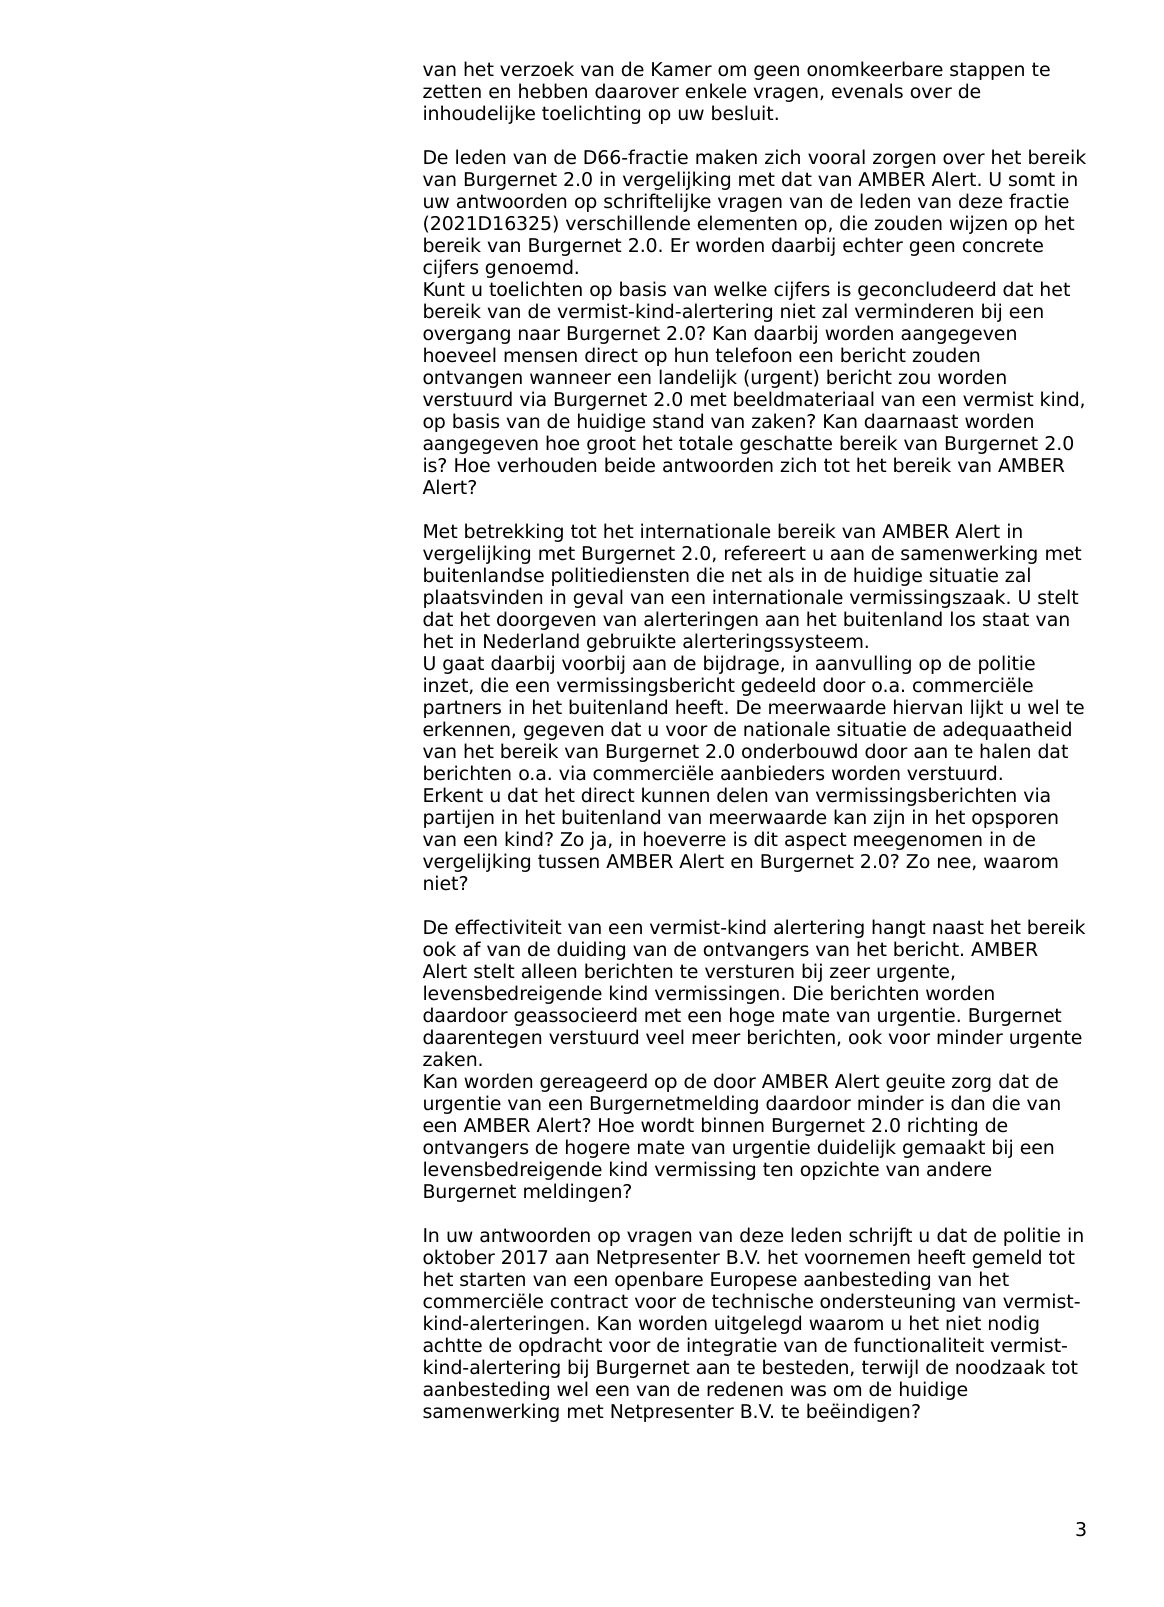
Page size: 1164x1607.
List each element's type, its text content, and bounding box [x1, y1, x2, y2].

text Kunt u toelichten op basis van welke cijfers is geconcludeerd dat het bereik van de vermist-kind-alertering niet zal verminderen bij een overgang naar Burgernet 2.0? Kan daarbij worden aangegeven hoeveel mensen direct op hun telefoon een bericht zouden ontvangen wanneer een landelijk (urgent) bericht zou worden verstuurd via Burgernet 2.0 met beeldmateriaal van een vermist kind, op basis van de huidige stand van zaken? Kan daarnaast worden aangegeven hoe groot het totale geschatte bereik van Burgernet 2.0 is? Hoe verhouden beide antwoorden zich tot het bereik van AMBER Alert? [422, 279, 1087, 499]
text Erkent u dat het direct kunnen delen van vermissingsberichten via partijen in het buitenland van meerwaarde kan zijn in het opsporen van een kind? Zo ja, in hoeverre is dit aspect meegenomen in de vergelijking tussen AMBER Alert en Burgernet 2.0? Zo nee, waarom niet? [422, 785, 1087, 895]
text Met betrekking tot het internationale bereik van AMBER Alert in vergelijking met Burgernet 2.0, refereert u aan de samenwerking met buitenlandse politiediensten die net als in de huidige situatie zal plaatsvinden in geval van een internationale vermissingszaak. U stelt dat het doorgeven van alerteringen aan het buitenland los staat van het in Nederland gebruikte alerteringssysteem. [422, 521, 1087, 653]
text van het verzoek van de Kamer om geen onomkeerbare stappen te zetten en hebben daarover enkele vragen, evenals over de inhoudelijke toelichting op uw besluit. [422, 59, 1087, 125]
text In uw antwoorden op vragen van deze leden schrijft u dat de politie in oktober 2017 aan Netpresenter B.V. het voornemen heeft gemeld tot het starten van een openbare Europese aanbesteding van het commerciële contract voor de technische ondersteuning van vermist-kind-alerteringen. Kan worden uitgelegd waarom u het niet nodig achtte de opdracht voor de integratie van de functionaliteit vermist-kind-alertering bij Burgernet aan te besteden, terwijl de noodzaak tot aanbesteding wel een van de redenen was om de huidige samenwerking met Netpresenter B.V. te beëindigen? [422, 1225, 1087, 1423]
text U gaat daarbij voorbij aan de bijdrage, in aanvulling op de politie inzet, die een vermissingsbericht gedeeld door o.a. commerciële partners in het buitenland heeft. De meerwaarde hiervan lijkt u wel te erkennen, gegeven dat u voor de nationale situatie de adequaatheid van het bereik van Burgernet 2.0 onderbouwd door aan te halen dat berichten o.a. via commerciële aanbieders worden verstuurd. [422, 653, 1087, 785]
text De effectiviteit van een vermist-kind alertering hangt naast het bereik ook af van de duiding van de ontvangers van het bericht. AMBER Alert stelt alleen berichten te versturen bij zeer urgente, levensbedreigende kind vermissingen. Die berichten worden daardoor geassocieerd met een hoge mate van urgentie. Burgernet daarentegen verstuurd veel meer berichten, ook voor minder urgente zaken. [422, 917, 1087, 1071]
text Kan worden gereageerd op de door AMBER Alert geuite zorg dat de urgentie van een Burgernetmelding daardoor minder is dan die van een AMBER Alert? Hoe wordt binnen Burgernet 2.0 richting de ontvangers de hogere mate van urgentie duidelijk gemaakt bij een levensbedreigende kind vermissing ten opzichte van andere Burgernet meldingen? [422, 1071, 1087, 1203]
text De leden van de D66-fractie maken zich vooral zorgen over het bereik van Burgernet 2.0 in vergelijking met dat van AMBER Alert. U somt in uw antwoorden op schriftelijke vragen van de leden van deze fractie (2021D16325) verschillende elementen op, die zouden wijzen op het bereik van Burgernet 2.0. Er worden daarbij echter geen concrete cijfers genoemd. [422, 147, 1087, 279]
